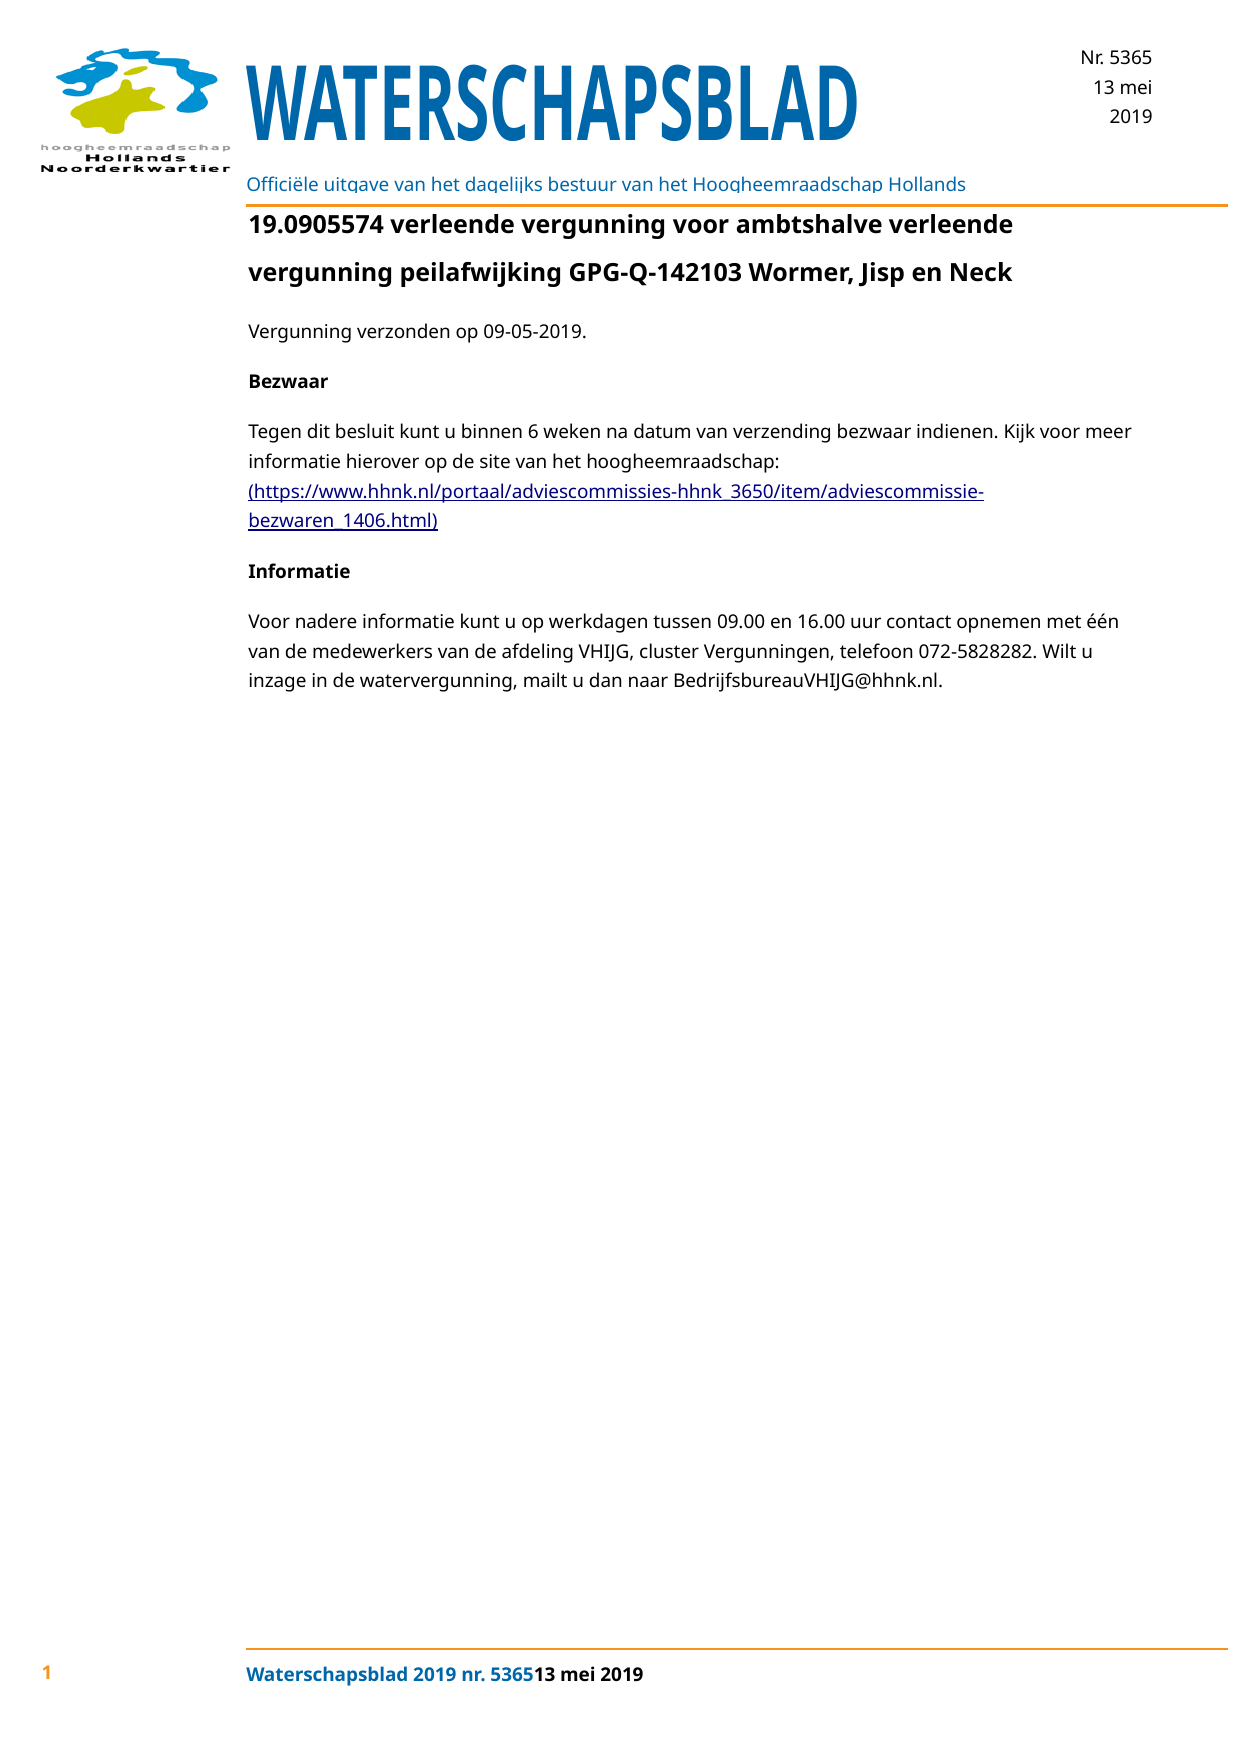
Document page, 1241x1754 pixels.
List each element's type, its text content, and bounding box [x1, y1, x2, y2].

text Vergunning verzonden op 09-05-2019. [248, 318, 1152, 344]
text Voor nadere informatie kunt u op werkdagen tussen 09.00 en 16.00 uur contact opnemen met één van de medewerkers van de afdeling VHIJG, cluster Vergunningen, telefoon 072-5828282. Wilt u inzage in de watervergunning, mailt u dan naar BedrijfsbureauVHIJG@hhnk.nl. [248, 608, 1152, 693]
text 19.0905574 verleende vergunning voor ambtshalve verleende vergunning peilafwijking GPG-Q-142103 Wormer, Jisp en Neck [248, 207, 1152, 288]
text Bezwaar [248, 368, 1152, 394]
picture [41, 47, 231, 172]
text Tegen dit besluit kunt u binnen 6 weken na datum van verzending bezwaar indienen. Kijk voor meer informatie hierover op de site van het hoogheemraadschap: (https://www.hhnk.nl/portaal/adviescommissies-hhnk_3650/item/adviescommissie-bezwaren_1406.html) [248, 419, 1152, 533]
text Informatie [248, 558, 1152, 584]
